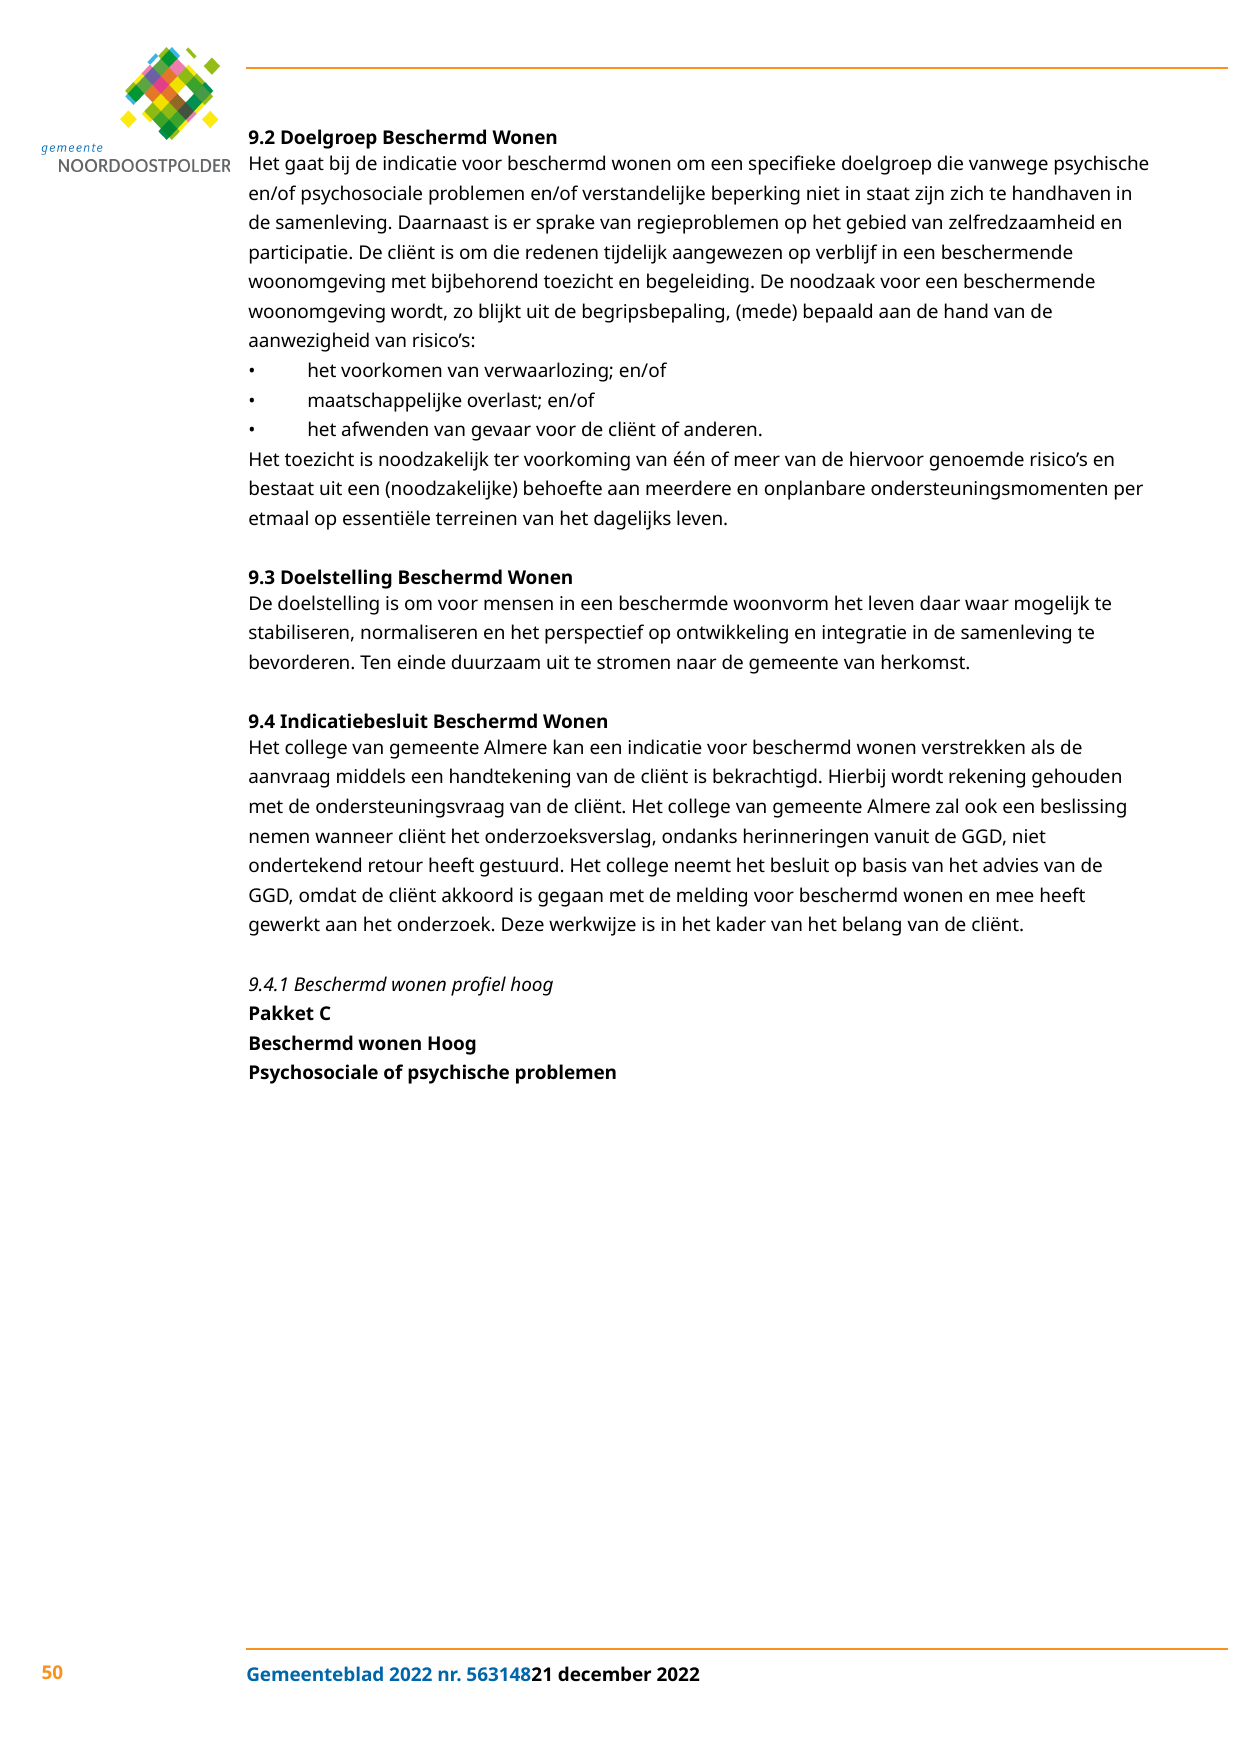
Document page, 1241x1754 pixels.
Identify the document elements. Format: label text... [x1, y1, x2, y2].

text Het college van gemeente Almere kan een indicatie voor beschermd wonen verstrekken als de aanvraag middels een handtekening van de cliënt is bekrachtigd. Hierbij wordt rekening gehouden met de ondersteuningsvraag van de cliënt. Het college van gemeente Almere zal ook een beslissing nemen wanneer cliënt het onderzoeksverslag, ondanks herinneringen vanuit de GGD, niet ondertekend retour heeft gestuurd. Het college neemt het besluit op basis van het advies van de GGD, omdat de cliënt akkoord is gegaan met de melding voor beschermd wonen en mee heeft gewerkt aan het onderzoek. Deze werkwijze is in het kader van het belang van de cliënt. [248, 734, 1152, 937]
text 9.4 Indicatiebesluit Beschermd Wonen [248, 708, 1152, 734]
text 9.3 Doelstelling Beschermd Wonen [248, 564, 1152, 590]
list maatschappelijke overlast; en/of [248, 387, 1152, 412]
text Het toezicht is noodzakelijk ter voorkoming van één of meer van de hiervoor genoemde risico’s en bestaat uit een (noodzakelijke) behoefte aan meerdere en onplanbare ondersteuningsmomenten per etmaal op essentiële terreinen van het dagelijks leven. [248, 446, 1152, 531]
text 9.2 Doelgroep Beschermd Wonen [248, 124, 1152, 150]
list het afwenden van gevaar voor de cliënt of anderen. [248, 416, 1152, 442]
text De doelstelling is om voor mensen in een beschermde woonvorm het leven daar waar mogelijk te stabiliseren, normaliseren en het perspectief op ontwikkeling en integratie in de samenleving te bevorderen. Ten einde duurzaam uit te stromen naar de gemeente van herkomst. [248, 590, 1152, 675]
list het voorkomen van verwaarlozing; en/of [248, 357, 1152, 383]
text Het gaat bij de indicatie voor beschermd wonen om een specifieke doelgroep die vanwege psychische en/of psychosociale problemen en/of verstandelijke beperking niet in staat zijn zich te handhaven in de samenleving. Daarnaast is er sprake van regieproblemen op het gebied van zelfredzaamheid en participatie. De cliënt is om die redenen tijdelijk aangewezen op verblijf in een beschermende woonomgeving met bijbehorend toezicht en begeleiding. De noodzaak voor een beschermende woonomgeving wordt, zo blijkt uit de begripsbepaling, (mede) bepaald aan de hand van de aanwezigheid van risico’s: [248, 150, 1152, 353]
text 9.4.1 Beschermd wonen profiel hoog [248, 971, 1152, 996]
picture [41, 47, 231, 172]
table_header Pakket C Beschermd wonen Hoog Psychosociale of psychische problemen [248, 1000, 1152, 1085]
